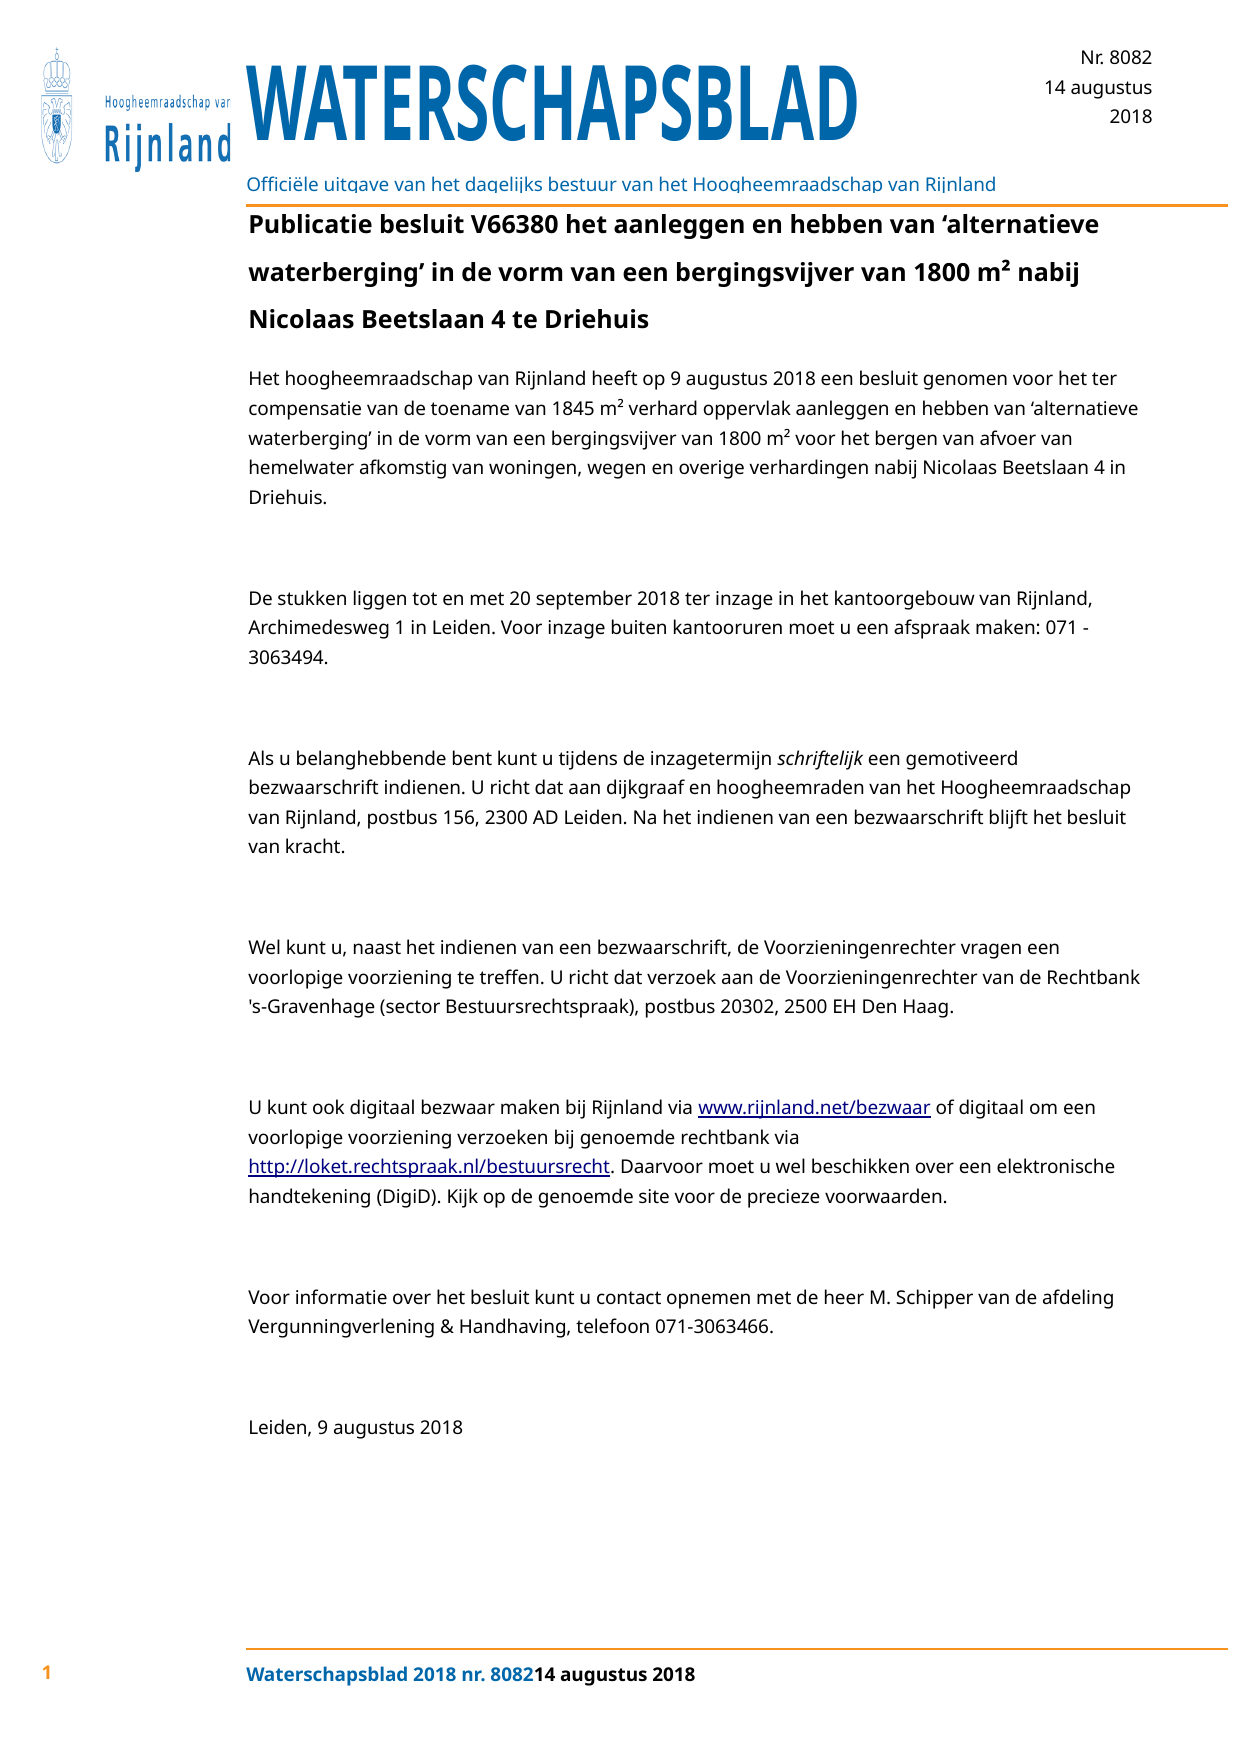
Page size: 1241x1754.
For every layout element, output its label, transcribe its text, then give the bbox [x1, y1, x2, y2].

picture [41, 47, 231, 172]
text Voor informatie over het besluit kunt u contact opnemen met de heer M. Schipper van de afdeling Vergunningverlening & Handhaving, telefoon 071-3063466. [248, 1284, 1152, 1339]
text Het hoogheemraadschap van Rijnland heeft op 9 augustus 2018 een besluit genomen voor het ter compensatie van de toename van 1845 m² verhard oppervlak aanleggen en hebben van ‘alternatieve waterberging’ in de vorm van een bergingsvijver van 1800 m² voor het bergen van afvoer van hemelwater afkomstig van woningen, wegen en overige verhardingen nabij Nicolaas Beetslaan 4 in Driehuis. [248, 366, 1152, 509]
text Leiden, 9 augustus 2018 [248, 1414, 1152, 1440]
text Publicatie besluit V66380 het aanleggen en hebben van ‘alternatieve waterberging’ in de vorm van een bergingsvijver van 1800 m² nabij Nicolaas Beetslaan 4 te Driehuis [248, 207, 1152, 336]
text Als u belanghebbende bent kunt u tijdens de inzagetermijn schriftelijk een gemotiveerd bezwaarschrift indienen. U richt dat aan dijkgraaf en hoogheemraden van het Hoogheemraadschap van Rijnland, postbus 156, 2300 AD Leiden. Na het indienen van een bezwaarschrift blijft het besluit van kracht. [248, 745, 1152, 859]
text De stukken liggen tot en met 20 september 2018 ter inzage in het kantoorgebouw van Rijnland, Archimedesweg 1 in Leiden. Voor inzage buiten kantooruren moet u een afspraak maken: 071 - 3063494. [248, 585, 1152, 669]
text Wel kunt u, naast het indienen van een bezwaarschrift, de Voorzieningenrechter vragen een voorlopige voorziening te treffen. U richt dat verzoek aan de Voorzieningenrechter van de Rechtbank 's-Gravenhage (sector Bestuursrechtspraak), postbus 20302, 2500 EH Den Haag. [248, 934, 1152, 1019]
text U kunt ook digitaal bezwaar maken bij Rijnland via www.rijnland.net/bezwaar of digitaal om een voorlopige voorziening verzoeken bij genoemde rechtbank via http://loket.rechtspraak.nl/bestuursrecht. Daarvoor moet u wel beschikken over een elektronische handtekening (DigiD). Kijk op de genoemde site voor de precieze voorwaarden. [248, 1094, 1152, 1209]
